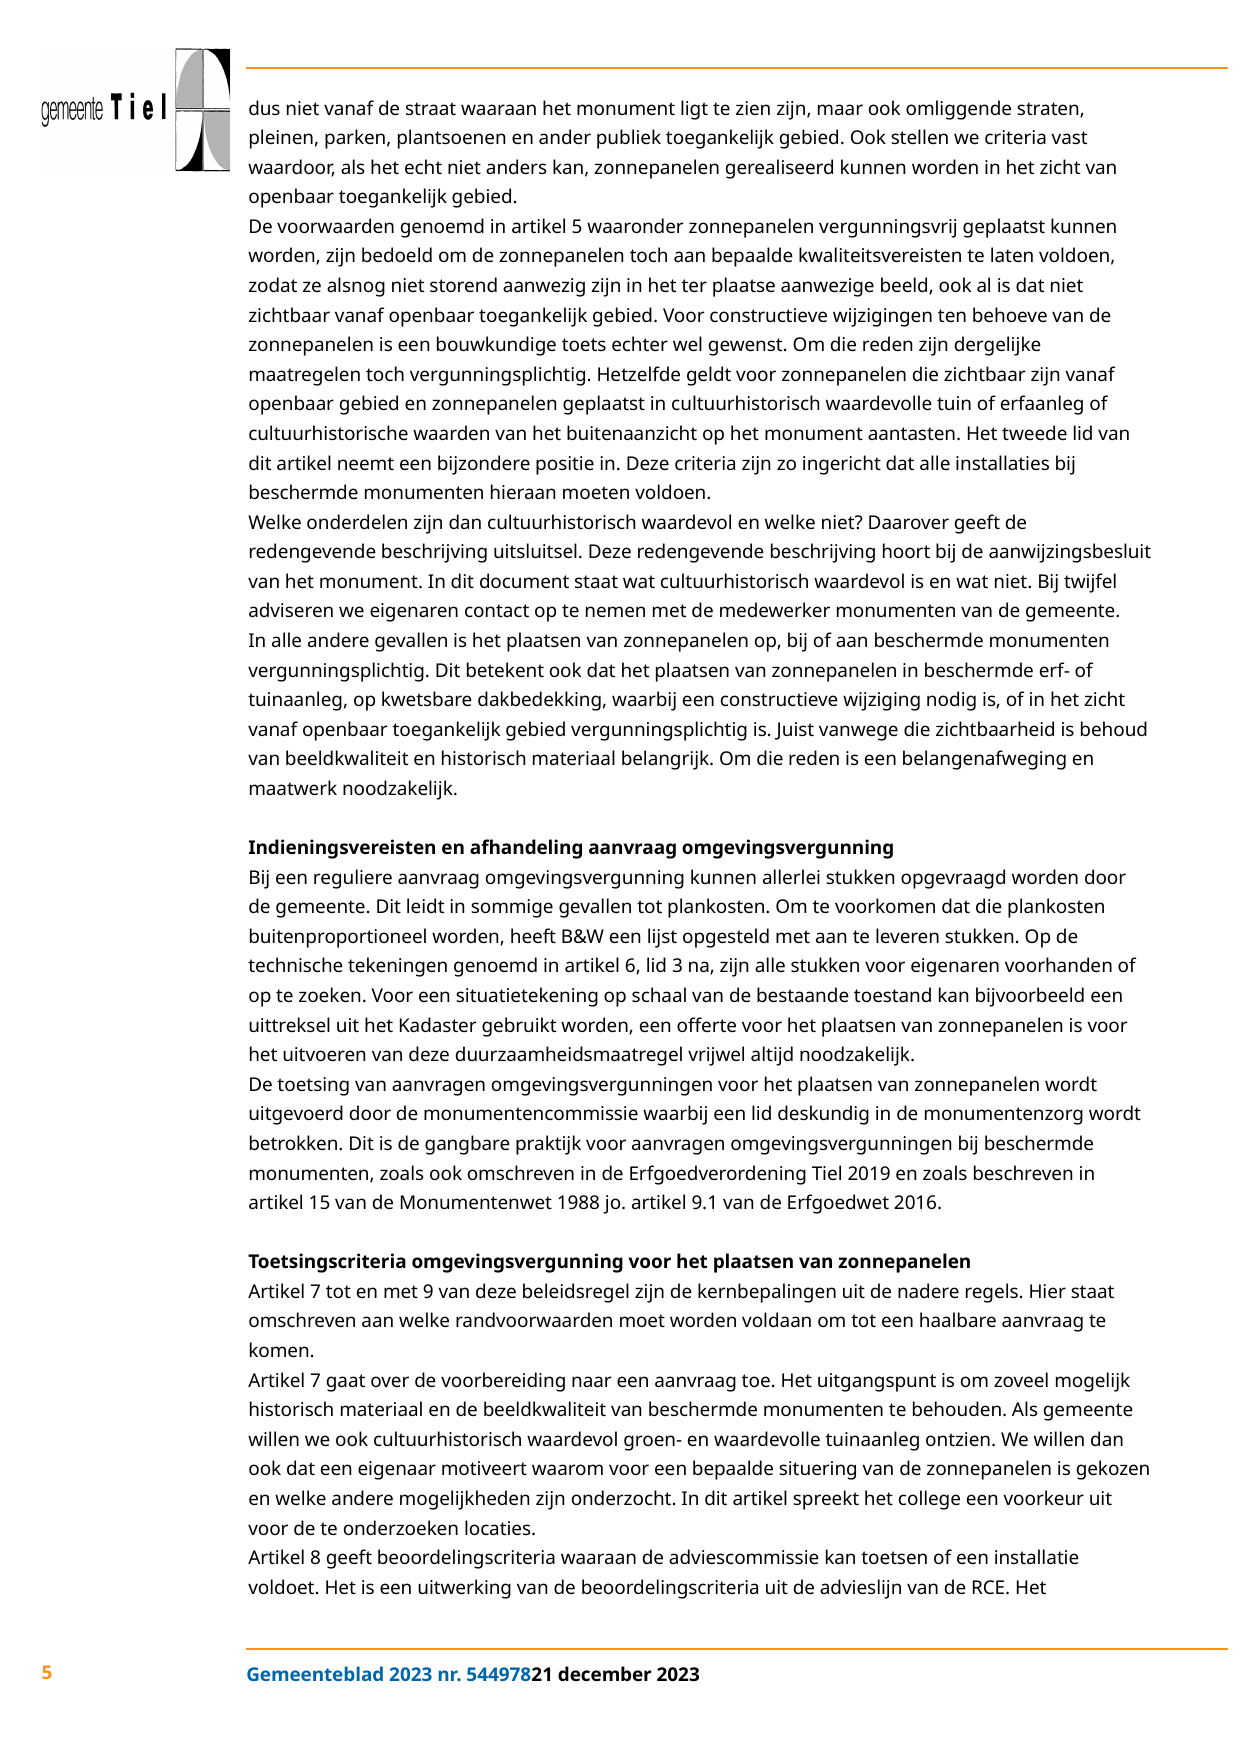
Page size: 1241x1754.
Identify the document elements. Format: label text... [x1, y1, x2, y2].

text Artikel 7 tot en met 9 van deze beleidsregel zijn de kernbepalingen uit de nadere regels. Hier staat omschreven aan welke randvoorwaarden moet worden voldaan om tot een haalbare aanvraag te komen. [248, 1278, 1152, 1363]
text Welke onderdelen zijn dan cultuurhistorisch waardevol en welke niet? Daarover geeft de redengevende beschrijving uitsluitsel. Deze redengevende beschrijving hoort bij de aanwijzingsbesluit van het monument. In dit document staat wat cultuurhistorisch waardevol is en wat niet. Bij twijfel adviseren we eigenaren contact op te nemen met de medewerker monumenten van de gemeente. [248, 509, 1152, 623]
text Artikel 8 geeft beoordelingscriteria waaraan de adviescommissie kan toetsen of een installatie voldoet. Het is een uitwerking van de beoordelingscriteria uit de advieslijn van de RCE. Het [248, 1544, 1152, 1600]
text Bij een reguliere aanvraag omgevingsvergunning kunnen allerlei stukken opgevraagd worden door de gemeente. Dit leidt in sommige gevallen tot plankosten. Om te voorkomen dat die plankosten buitenproportioneel worden, heeft B&W een lijst opgesteld met aan te leveren stukken. Op de technische tekeningen genoemd in artikel 6, lid 3 na, zijn alle stukken voor eigenaren voorhanden of op te zoeken. Voor een situatietekening op schaal van de bestaande toestand kan bijvoorbeeld een uittreksel uit het Kadaster gebruikt worden, een offerte voor het plaatsen van zonnepanelen is voor het uitvoeren van deze duurzaamheidsmaatregel vrijwel altijd noodzakelijk. [248, 864, 1152, 1067]
text De toetsing van aanvragen omgevingsvergunningen voor het plaatsen van zonnepanelen wordt uitgevoerd door de monumentencommissie waarbij een lid deskundig in de monumentenzorg wordt betrokken. Dit is de gangbare praktijk voor aanvragen omgevingsvergunningen bij beschermde monumenten, zoals ook omschreven in de Erfgoedverordening Tiel 2019 en zoals beschreven in artikel 15 van de Monumentenwet 1988 jo. artikel 9.1 van de Erfgoedwet 2016. [248, 1071, 1152, 1215]
text In alle andere gevallen is het plaatsen van zonnepanelen op, bij of aan beschermde monumenten vergunningsplichtig. Dit betekent ook dat het plaatsen van zonnepanelen in beschermde erf- of tuinaanleg, op kwetsbare dakbedekking, waarbij een constructieve wijziging nodig is, of in het zicht vanaf openbaar toegankelijk gebied vergunningsplichtig is. Juist vanwege die zichtbaarheid is behoud van beeldkwaliteit en historisch materiaal belangrijk. Om die reden is een belangenafweging en maatwerk noodzakelijk. [248, 627, 1152, 801]
picture [41, 47, 231, 172]
text Indieningsvereisten en afhandeling aanvraag omgevingsvergunning [248, 834, 1152, 860]
text dus niet vanaf de straat waaraan het monument ligt te zien zijn, maar ook omliggende straten, pleinen, parken, plantsoenen en ander publiek toegankelijk gebied. Ook stellen we criteria vast waardoor, als het echt niet anders kan, zonnepanelen gerealiseerd kunnen worden in het zicht van openbaar toegankelijk gebied. [248, 95, 1152, 209]
text De voorwaarden genoemd in artikel 5 waaronder zonnepanelen vergunningsvrij geplaatst kunnen worden, zijn bedoeld om de zonnepanelen toch aan bepaalde kwaliteitsvereisten te laten voldoen, zodat ze alsnog niet storend aanwezig zijn in het ter plaatse aanwezige beeld, ook al is dat niet zichtbaar vanaf openbaar toegankelijk gebied. Voor constructieve wijzigingen ten behoeve van de zonnepanelen is een bouwkundige toets echter wel gewenst. Om die reden zijn dergelijke maatregelen toch vergunningsplichtig. Hetzelfde geldt voor zonnepanelen die zichtbaar zijn vanaf openbaar gebied en zonnepanelen geplaatst in cultuurhistorisch waardevolle tuin of erfaanleg of cultuurhistorische waarden van het buitenaanzicht op het monument aantasten. Het tweede lid van dit artikel neemt een bijzondere positie in. Deze criteria zijn zo ingericht dat alle installaties bij beschermde monumenten hieraan moeten voldoen. [248, 213, 1152, 505]
text Artikel 7 gaat over de voorbereiding naar een aanvraag toe. Het uitgangspunt is om zoveel mogelijk historisch materiaal en de beeldkwaliteit van beschermde monumenten te behouden. Als gemeente willen we ook cultuurhistorisch waardevol groen- en waardevolle tuinaanleg ontzien. We willen dan ook dat een eigenaar motiveert waarom voor een bepaalde situering van de zonnepanelen is gekozen en welke andere mogelijkheden zijn onderzocht. In dit artikel spreekt het college een voorkeur uit voor de te onderzoeken locaties. [248, 1367, 1152, 1541]
text Toetsingscriteria omgevingsvergunning voor het plaatsen van zonnepanelen [248, 1248, 1152, 1274]
